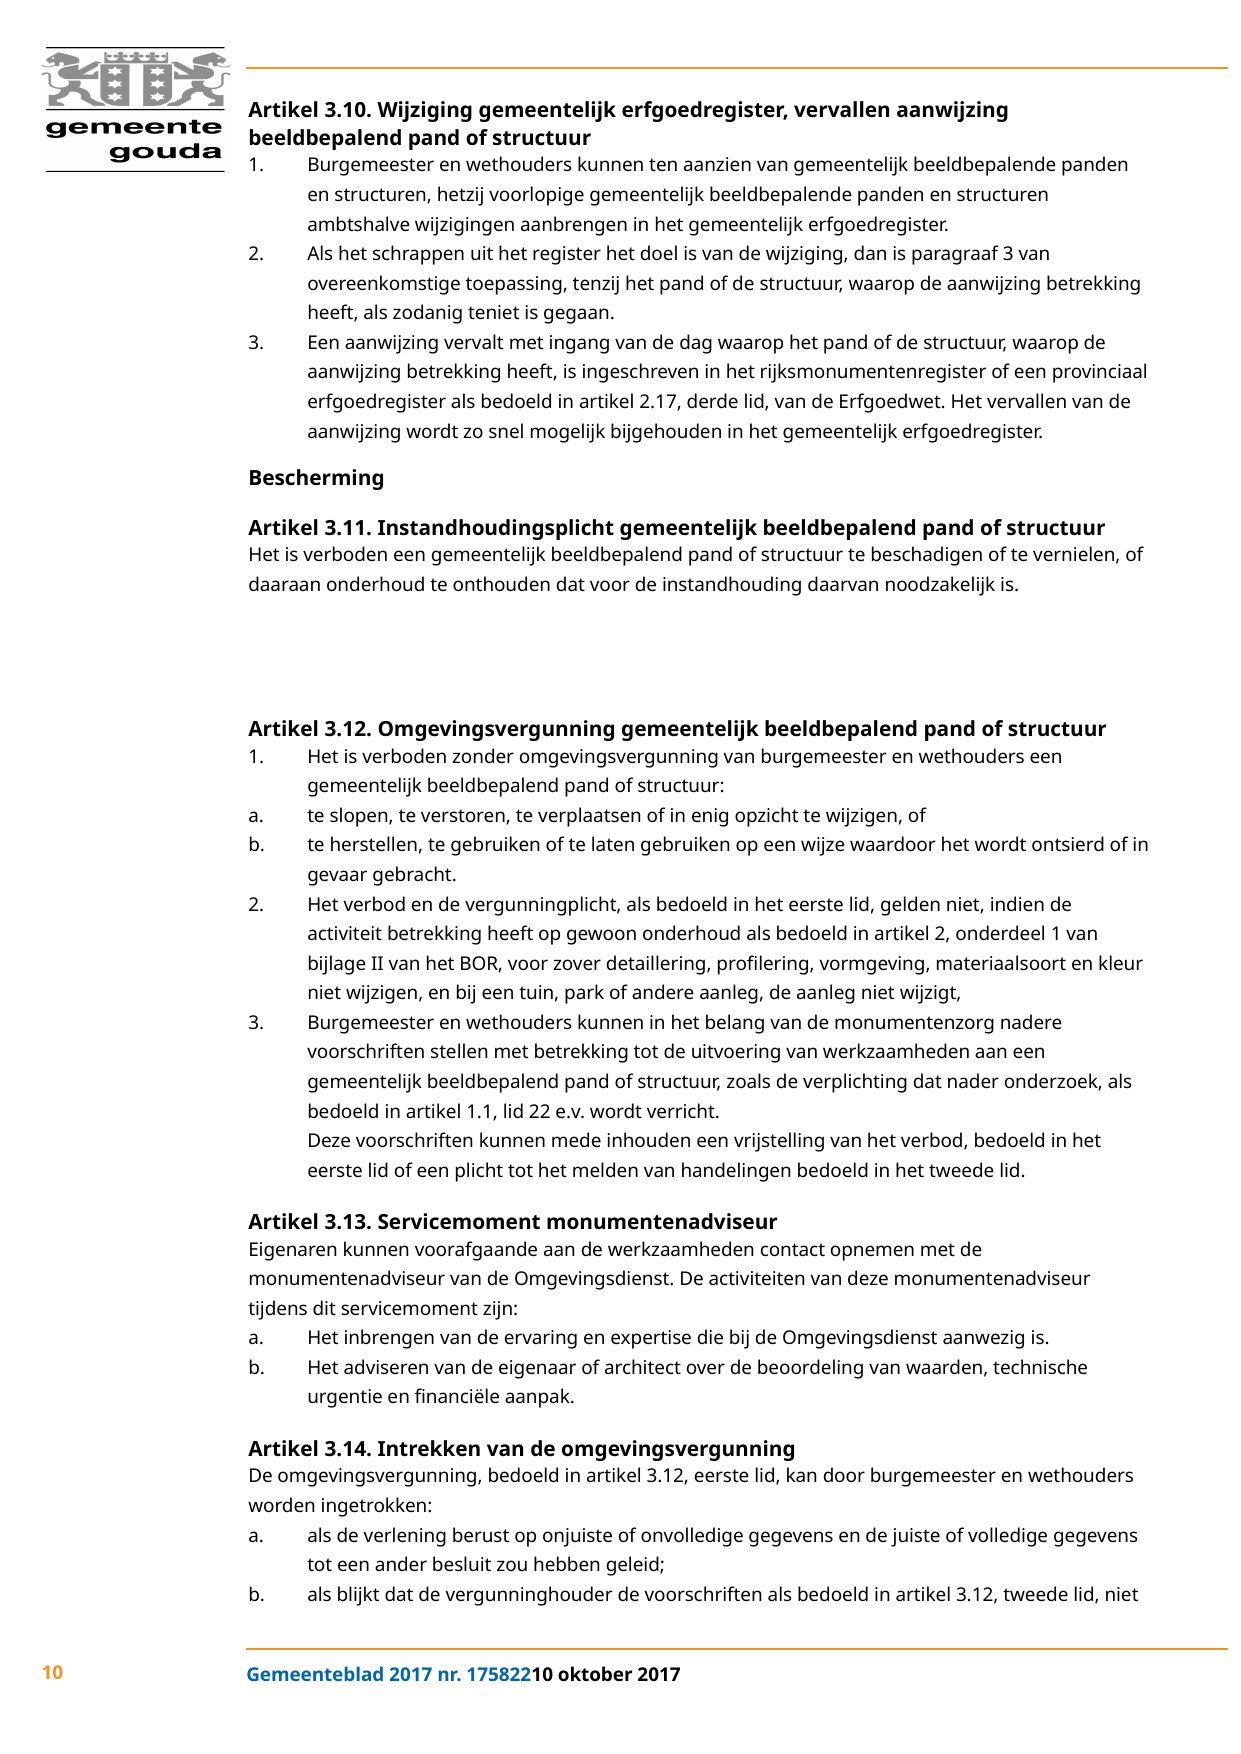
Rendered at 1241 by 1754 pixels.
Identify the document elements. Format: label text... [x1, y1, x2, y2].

list Burgemeester en wethouders kunnen in het belang van de monumentenzorg nadere voorschriften stellen met betrekking tot de uitvoering van werkzaamheden aan een gemeentelijk beeldbepalend pand of structuur, zoals de verplichting dat nader onderzoek, als bedoeld in artikel 1.1, lid 22 e.v. wordt verricht. [248, 1009, 1152, 1123]
list als de verlening berust op onjuiste of onvolledige gegevens en de juiste of volledige gegevens tot een ander besluit zou hebben geleid; [248, 1522, 1152, 1577]
text Artikel 3.10. Wijziging gemeentelijk erfgoedregister, vervallen aanwijzing beeldbepalend pand of structuur [248, 95, 1152, 152]
list Als het schrappen uit het register het doel is van de wijziging, dan is paragraaf 3 van overeenkomstige toepassing, tenzij het pand of de structuur, waarop de aanwijzing betrekking heeft, als zodanig teniet is gegaan. [248, 240, 1152, 325]
list te slopen, te verstoren, te verplaatsen of in enig opzicht te wijzigen, of [248, 802, 1152, 828]
text Het is verboden een gemeentelijk beeldbepalend pand of structuur te beschadigen of te vernielen, of daaraan onderhoud te onthouden dat voor de instandhouding daarvan noodzakelijk is. [248, 541, 1152, 597]
list Het inbrengen van de ervaring en expertise die bij de Omgevingsdienst aanwezig is. [248, 1324, 1152, 1350]
list Burgemeester en wethouders kunnen ten aanzien van gemeentelijk beeldbepalende panden en structuren, hetzij voorlopige gemeentelijk beeldbepalende panden en structuren ambtshalve wijzigingen aanbrengen in het gemeentelijk erfgoedregister. [248, 152, 1152, 237]
list Een aanwijzing vervalt met ingang van de dag waarop het pand of de structuur, waarop de aanwijzing betrekking heeft, is ingeschreven in het rijksmonumentenregister of een provinciaal erfgoedregister als bedoeld in artikel 2.17, derde lid, van de Erfgoedwet. Het vervallen van de aanwijzing wordt zo snel mogelijk bijgehouden in het gemeentelijk erfgoedregister. [248, 329, 1152, 444]
text Artikel 3.13. Servicemoment monumentenadviseur [248, 1207, 1152, 1236]
list Het adviseren van de eigenaar of architect over de beoordeling van waarden, technische urgentie en financiële aanpak. [248, 1354, 1152, 1409]
picture [41, 47, 231, 172]
list te herstellen, te gebruiken of te laten gebruiken op een wijze waardoor het wordt ontsierd of in gevaar gebracht. [248, 832, 1152, 887]
text De omgevingsvergunning, bedoeld in artikel 3.12, eerste lid, kan door burgemeester en wethouders worden ingetrokken: [248, 1463, 1152, 1518]
text Eigenaren kunnen voorafgaande aan de werkzaamheden contact opnemen met de monumentenadviseur van de Omgevingsdienst. De activiteiten van deze monumentenadviseur tijdens dit servicemoment zijn: [248, 1236, 1152, 1321]
text Artikel 3.12. Omgevingsvergunning gemeentelijk beeldbepalend pand of structuur [248, 714, 1152, 743]
text Artikel 3.11. Instandhoudingsplicht gemeentelijk beeldbepalend pand of structuur [248, 513, 1152, 541]
list Het verbod en de vergunningplicht, als bedoeld in het eerste lid, gelden niet, indien de activiteit betrekking heeft op gewoon onderhoud als bedoeld in artikel 2, onderdeel 1 van bijlage II van het BOR, voor zover detaillering, profilering, vormgeving, materiaalsoort en kleur niet wijzigen, en bij een tuin, park of andere aanleg, de aanleg niet wijzigt, [248, 891, 1152, 1005]
list Deze voorschriften kunnen mede inhouden een vrijstelling van het verbod, bedoeld in het eerste lid of een plicht tot het melden van handelingen bedoeld in het tweede lid. [248, 1127, 1152, 1183]
text Bescherming [248, 463, 1152, 492]
list Het is verboden zonder omgevingsvergunning van burgemeester en wethouders een gemeentelijk beeldbepalend pand of structuur: [248, 743, 1152, 798]
text Artikel 3.14. Intrekken van de omgevingsvergunning [248, 1434, 1152, 1463]
list als blijkt dat de vergunninghouder de voorschriften als bedoeld in artikel 3.12, tweede lid, niet [248, 1581, 1152, 1607]
